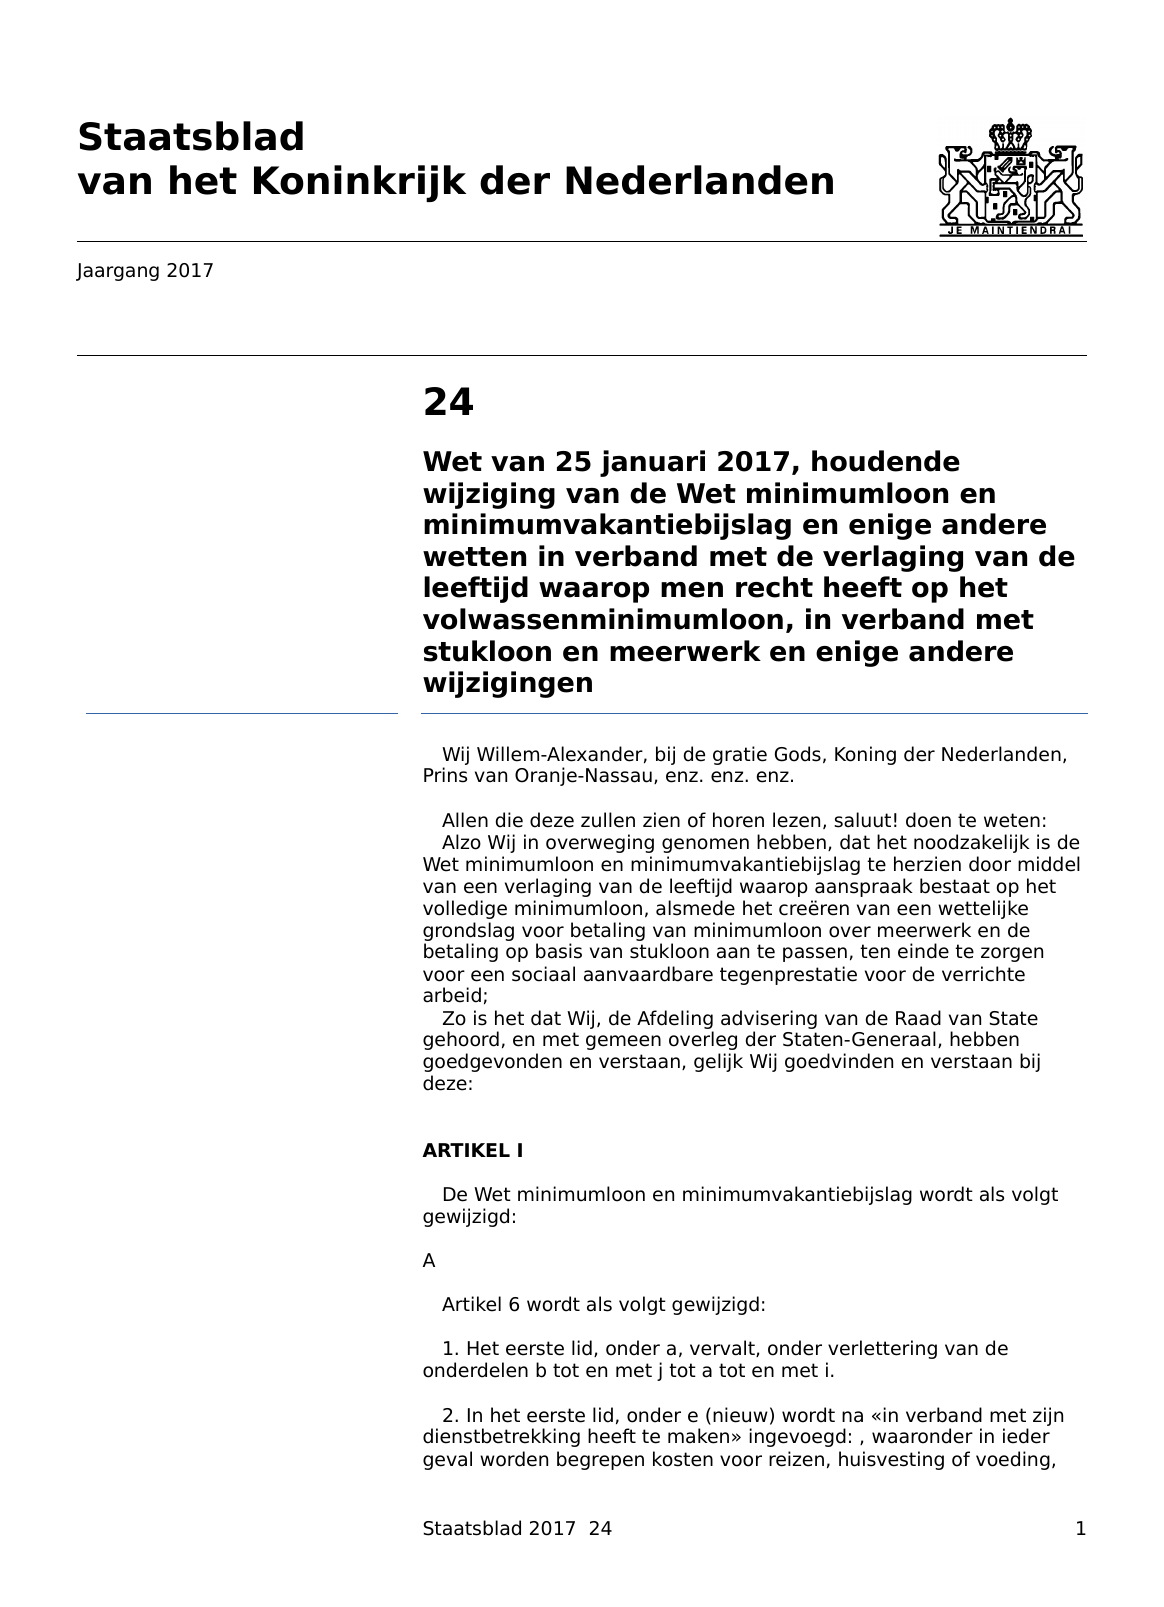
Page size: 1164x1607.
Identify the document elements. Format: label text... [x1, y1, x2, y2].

table_header Staatsblad van het Koninkrijk der Nederlanden [77, 100, 886, 241]
text Wet van 25 januari 2017, houdende wijziging van de Wet minimumloon en minimumvakantiebijslag en enige andere wetten in verband met de verlaging van de leeftijd waarop men recht heeft op het volwassenminimumloon, in verband met stukloon en meerwerk en enige andere wijzigingen [422, 447, 1087, 699]
table_header [886, 100, 1087, 241]
text 1. Het eerste lid, onder a, vervalt, onder verlettering van de onderdelen b tot en met j tot a tot en met i. [422, 1338, 1087, 1382]
table_cell Jaargang 2017 [77, 242, 1087, 355]
text Alzo Wij in overweging genomen hebben, dat het noodzakelijk is de Wet minimumloon en minimumvakantiebijslag te herzien door middel van een verlaging van de leeftijd waarop aanspraak bestaat op het volledige minimumloon, alsmede het creëren van een wettelijke grondslag voor betaling van minimumloon over meerwerk en de betaling op basis van stukloon aan te passen, ten einde te zorgen voor een sociaal aanvaardbare tegenprestatie voor de verrichte arbeid; [422, 832, 1087, 1007]
text Wij Willem-Alexander, bij de gratie Gods, Koning der Nederlanden, Prins van Oranje-Nassau, enz. enz. enz. [422, 743, 1087, 787]
text Artikel 6 wordt als volgt gewijzigd: [422, 1294, 1087, 1316]
picture [936, 115, 1087, 240]
text 2. In het eerste lid, onder e (nieuw) wordt na «in verband met zijn dienstbetrekking heeft te maken» ingevoegd: , waaronder in ieder geval worden begrepen kosten voor reizen, huisvesting of voeding, [422, 1404, 1087, 1470]
text Zo is het dat Wij, de Afdeling advisering van de Raad van State gehoord, en met gemeen overleg der Staten-Generaal, hebben goedgevonden en verstaan, gelijk Wij goedvinden en verstaan bij deze: [422, 1007, 1087, 1095]
text A [422, 1250, 1087, 1272]
text Allen die deze zullen zien of horen lezen, saluut! doen te weten: [422, 809, 1087, 832]
subtitle 24 [422, 381, 1087, 424]
text De Wet minimumloon en minimumvakantiebijslag wordt als volgt gewijzigd: [422, 1184, 1087, 1228]
subtitle ARTIKEL I [422, 1140, 1087, 1162]
